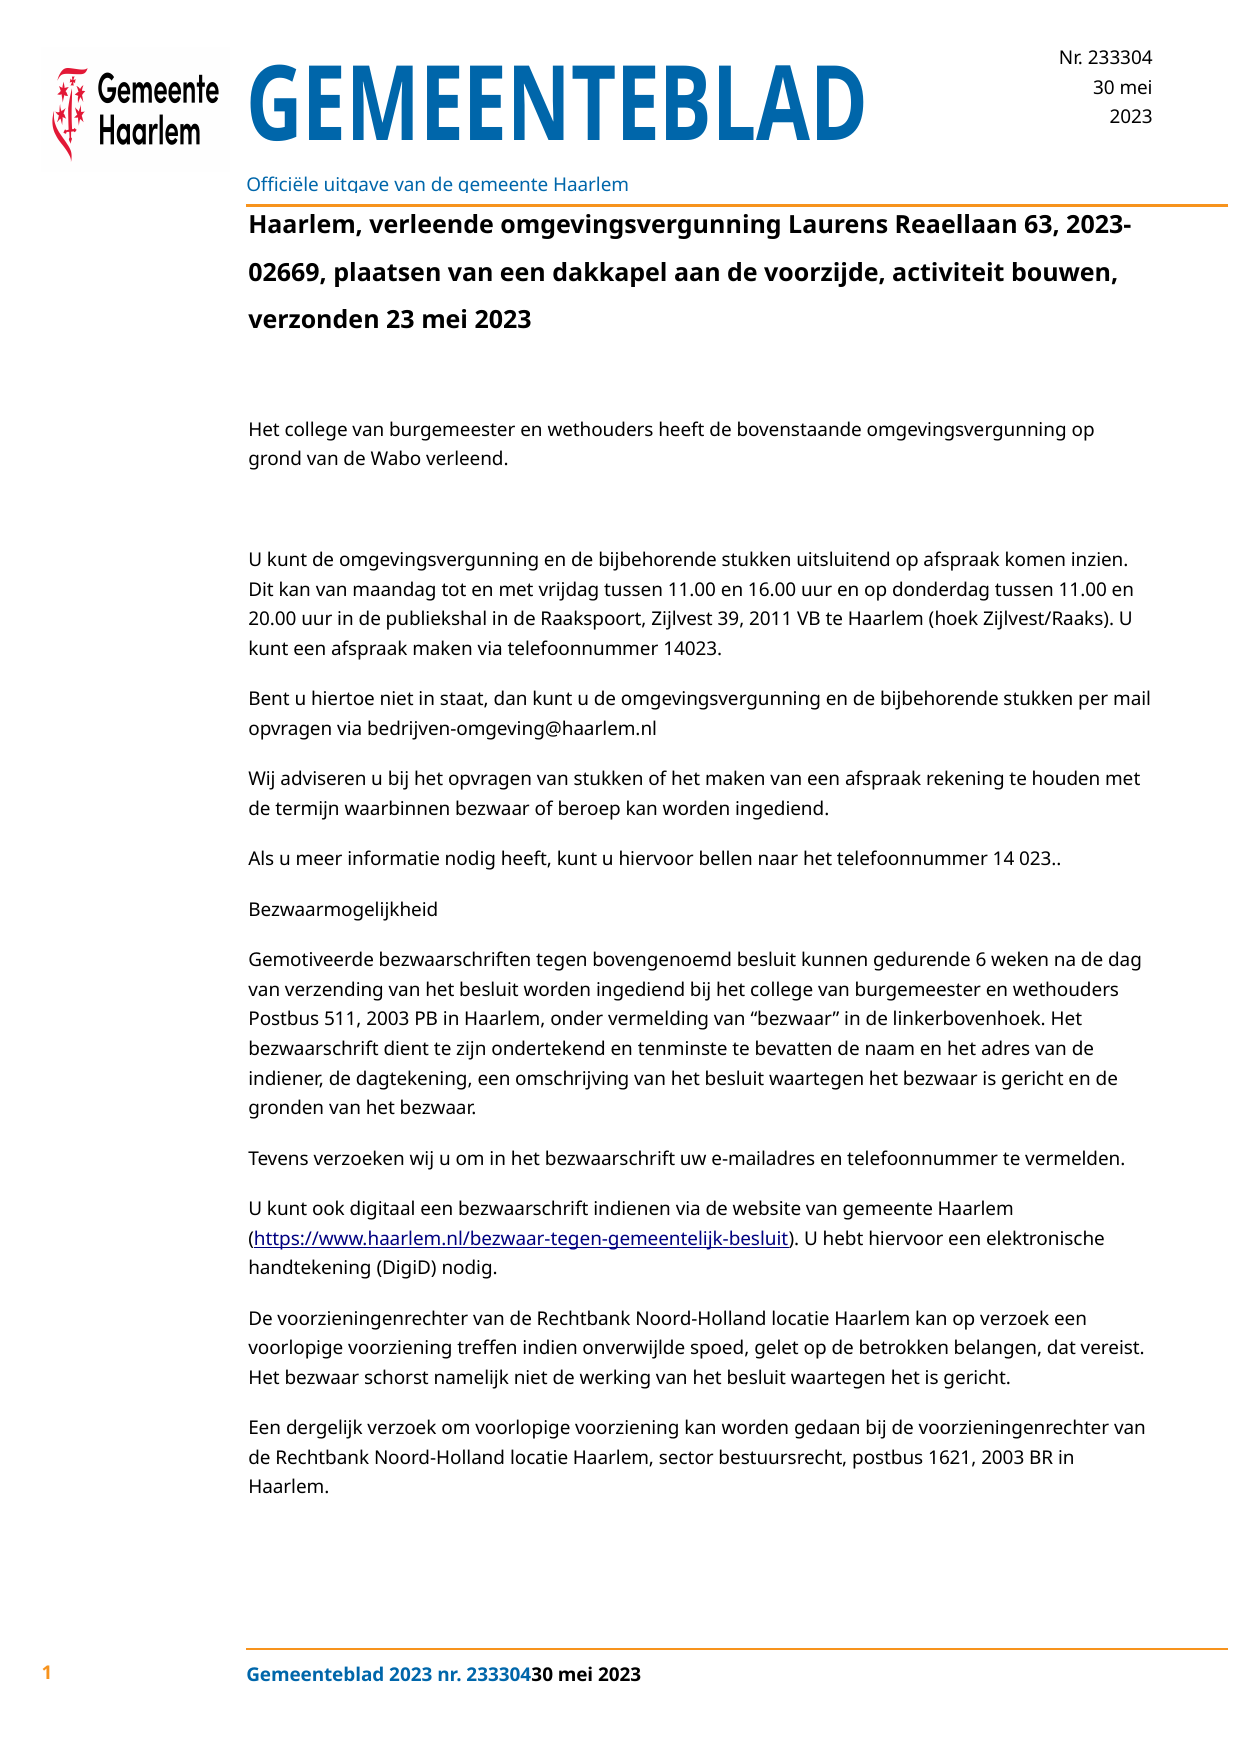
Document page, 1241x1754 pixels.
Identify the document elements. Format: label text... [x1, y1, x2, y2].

text Bent u hiertoe niet in staat, dan kunt u de omgevingsvergunning en de bijbehorende stukken per mail opvragen via bedrijven-omgeving@haarlem.nl [248, 686, 1152, 741]
text Bezwaarmogelijkheid [248, 896, 1152, 922]
text De voorzieningenrechter van de Rechtbank Noord-Holland locatie Haarlem kan op verzoek een voorlopige voorziening treffen indien onverwijlde spoed, gelet op de betrokken belangen, dat vereist. Het bezwaar schorst namelijk niet de werking van het besluit waartegen het is gericht. [248, 1305, 1152, 1389]
text U kunt de omgevingsvergunning en de bijbehorende stukken uitsluitend op afspraak komen inzien. Dit kan van maandag tot en met vrijdag tussen 11.00 en 16.00 uur en op donderdag tussen 11.00 en 20.00 uur in de publiekshal in de Raakspoort, Zijlvest 39, 2011 VB te Haarlem (hoek Zijlvest/Raaks). U kunt een afspraak maken via telefoonnummer 14023. [248, 546, 1152, 661]
text Het college van burgemeester en wethouders heeft de bovenstaande omgevingsvergunning op grond van de Wabo verleend. [248, 416, 1152, 471]
text Haarlem, verleende omgevingsvergunning Laurens Reaellaan 63, 2023-02669, plaatsen van een dakkapel aan de voorzijde, activiteit bouwen, verzonden 23 mei 2023 [248, 207, 1152, 336]
text Wij adviseren u bij het opvragen van stukken of het maken van een afspraak rekening te houden met de termijn waarbinnen bezwaar of beroep kan worden ingediend. [248, 766, 1152, 821]
text U kunt ook digitaal een bezwaarschrift indienen via de website van gemeente Haarlem (https://www.haarlem.nl/bezwaar-tegen-gemeentelijk-besluit). U hebt hiervoor een elektronische handtekening (DigiD) nodig. [248, 1195, 1152, 1280]
text Als u meer informatie nodig heeft, kunt u hiervoor bellen naar het telefoonnummer 14 023.. [248, 846, 1152, 871]
picture [41, 47, 231, 172]
text Gemotiveerde bezwaarschriften tegen bovengenoemd besluit kunnen gedurende 6 weken na de dag van verzending van het besluit worden ingediend bij het college van burgemeester en wethouders Postbus 511, 2003 PB in Haarlem, onder vermelding van “bezwaar” in de linkerbovenhoek. Het bezwaarschrift dient te zijn ondertekend en tenminste te bevatten de naam en het adres van de indiener, de dagtekening, een omschrijving van het besluit waartegen het bezwaar is gericht en de gronden van het bezwaar. [248, 946, 1152, 1120]
text Een dergelijk verzoek om voorlopige voorziening kan worden gedaan bij de voorzieningenrechter van de Rechtbank Noord-Holland locatie Haarlem, sector bestuursrecht, postbus 1621, 2003 BR in Haarlem. [248, 1414, 1152, 1499]
text Tevens verzoeken wij u om in het bezwaarschrift uw e-mailadres en telefoonnummer te vermelden. [248, 1145, 1152, 1170]
